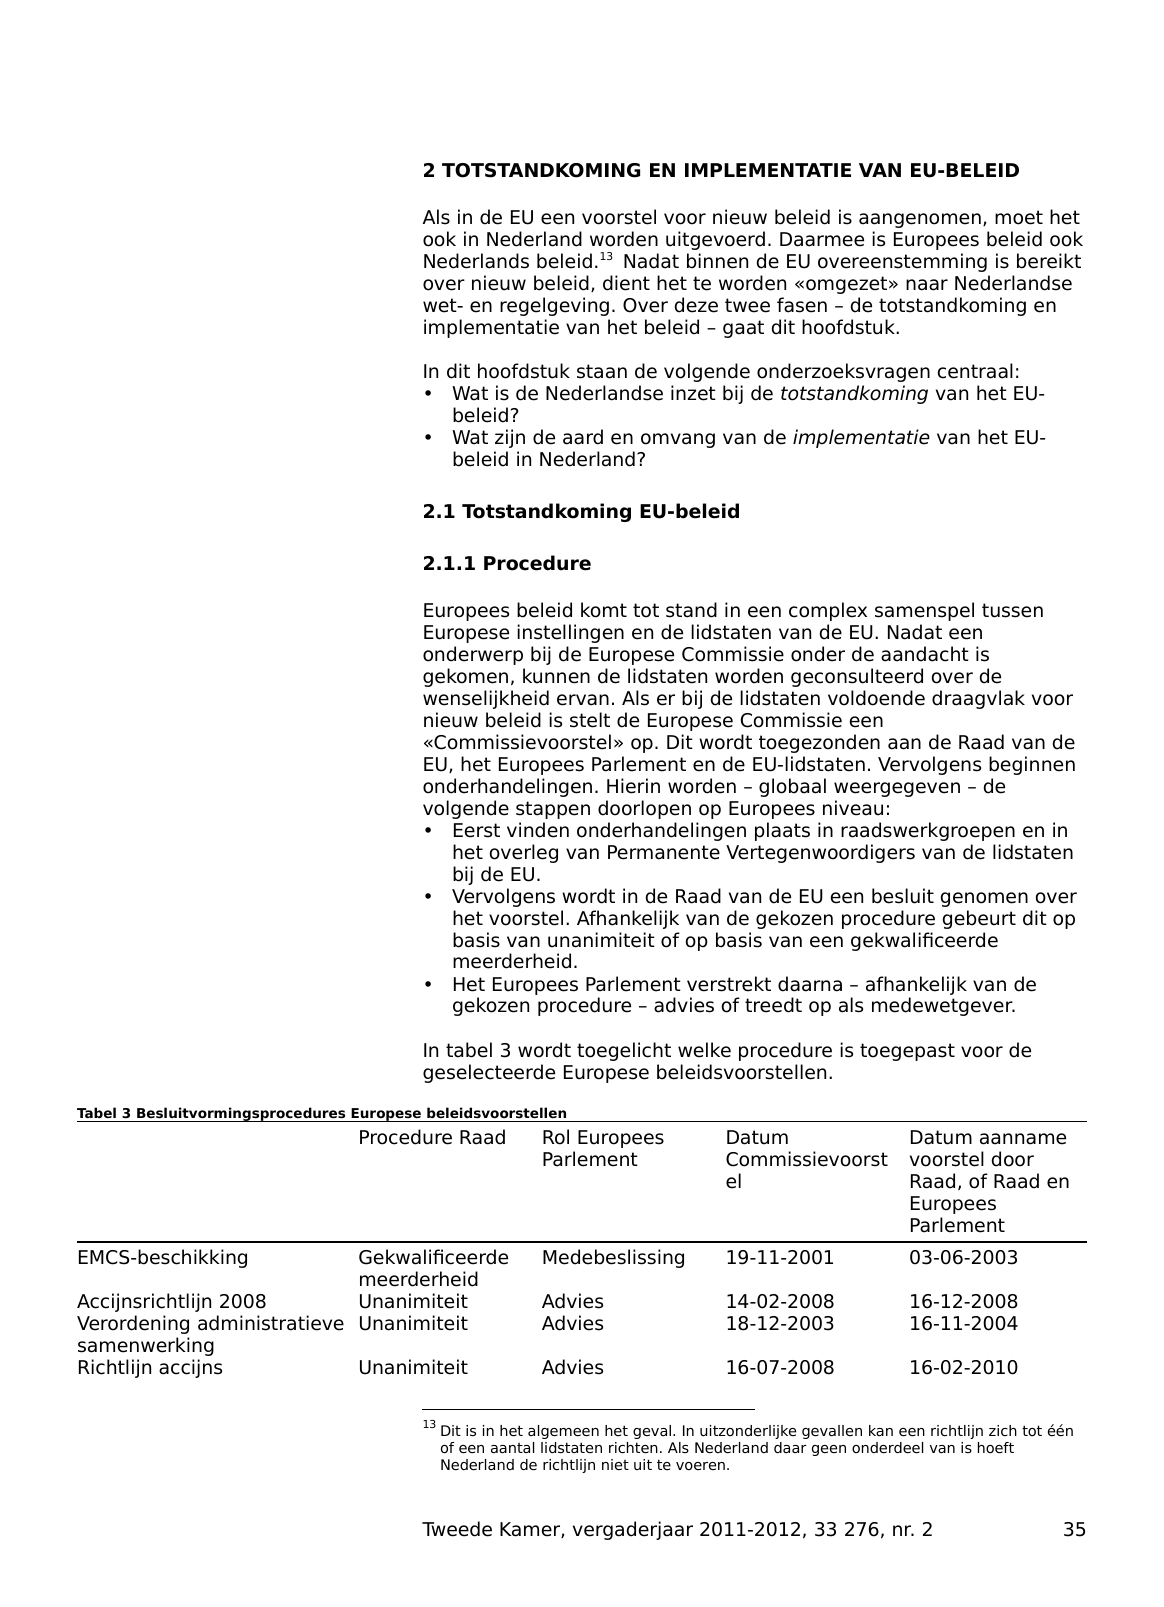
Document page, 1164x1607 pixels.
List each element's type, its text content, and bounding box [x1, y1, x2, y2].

table_cell Unanimiteit [352, 1357, 536, 1379]
subtitle 2.1 Totstandkoming EU-beleid [422, 501, 1087, 523]
table_cell Procedure Raad [352, 1122, 536, 1241]
table_cell 03-06-2003 [903, 1243, 1087, 1291]
text • Vervolgens wordt in de Raad van de EU een besluit genomen over het voorstel. Afhankelijk van de gekozen procedure gebeurt dit op basis van unanimiteit of op basis van een gekwalificeerde meerderheid. [422, 886, 1087, 973]
table_cell Rol Europees Parlement [536, 1122, 719, 1241]
table_cell Accijnsrichtlijn 2008 [77, 1291, 352, 1313]
text In tabel 3 wordt toegelicht welke procedure is toegepast voor de geselecteerde Europese beleidsvoorstellen. [422, 1039, 1087, 1083]
subtitle 2 TOTSTANDKOMING EN IMPLEMENTATIE VAN EU-BELEID [422, 160, 1087, 182]
table_cell Richtlijn accijns [77, 1357, 352, 1379]
text Dit is in het algemeen het geval. In uitzonderlijke gevallen kan een richtlijn zich tot één of een aantal lidstaten richten. Als Nederland daar geen onderdeel van is hoeft Nederland de richtlijn niet uit te voeren. [422, 1418, 1087, 1474]
table_cell 16-11-2004 [903, 1313, 1087, 1357]
text Europees beleid komt tot stand in een complex samenspel tussen Europese instellingen en de lidstaten van de EU. Nadat een onderwerp bij de Europese Commissie onder de aandacht is gekomen, kunnen de lidstaten worden geconsulteerd over de wenselijkheid ervan. Als er bij de lidstaten voldoende draagvlak voor nieuw beleid is stelt de Europese Commissie een «Commissievoorstel» op. Dit wordt toegezonden aan de Raad van de EU, het Europees Parlement en de EU-lidstaten. Vervolgens beginnen onderhandelingen. Hierin worden – globaal weergegeven – de volgende stappen doorlopen op Europees niveau: [422, 600, 1087, 819]
text Als in de EU een voorstel voor nieuw beleid is aangenomen, moet het ook in Nederland worden uitgevoerd. Daarmee is Europees beleid ook Nederlands beleid. Nadat binnen de EU overeenstemming is bereikt over nieuw beleid, dient het te worden «omgezet» naar Nederlandse wet- en regelgeving. Over deze twee fasen – de totstandkoming en implementatie van het beleid – gaat dit hoofdstuk. [422, 207, 1087, 339]
table_cell EMCS-beschikking [77, 1243, 352, 1291]
table_cell Verordening administratieve samenwerking [77, 1313, 352, 1357]
table_cell 16-07-2008 [719, 1357, 903, 1379]
table_cell [77, 1122, 352, 1241]
table_cell 16-12-2008 [903, 1291, 1087, 1313]
text • Het Europees Parlement verstrekt daarna – afhankelijk van de gekozen procedure – advies of treedt op als medewetgever. [422, 973, 1087, 1017]
table_cell Advies [536, 1357, 719, 1379]
table_cell 19-11-2001 [719, 1243, 903, 1291]
table_cell Advies [536, 1313, 719, 1357]
table_cell 16-02-2010 [903, 1357, 1087, 1379]
text • Wat is de Nederlandse inzet bij de totstandkoming van het EU-beleid? [422, 383, 1087, 427]
table_cell 18-12-2003 [719, 1313, 903, 1357]
table_cell Datum Commissievoorstel [719, 1122, 903, 1241]
subtitle 2.1.1 Procedure [422, 553, 1087, 575]
table_cell Medebeslissing [536, 1243, 719, 1291]
table_cell Advies [536, 1291, 719, 1313]
table_cell Unanimiteit [352, 1313, 536, 1357]
table_cell Datum aanname voorstel door Raad, of Raad en Europees Parlement [903, 1122, 1087, 1241]
table_cell Gekwalificeerde meerderheid [352, 1243, 536, 1291]
text • Wat zijn de aard en omvang van de implementatie van het EU-beleid in Nederland? [422, 427, 1087, 471]
table_cell 14-02-2008 [719, 1291, 903, 1313]
text • Eerst vinden onderhandelingen plaats in raadswerkgroepen en in het overleg van Permanente Vertegenwoordigers van de lidstaten bij de EU. [422, 819, 1087, 886]
text In dit hoofdstuk staan de volgende onderzoeksvragen centraal: [422, 361, 1087, 383]
table_cell Unanimiteit [352, 1291, 536, 1313]
table_header Tabel 3 Besluitvormingsprocedures Europese beleidsvoorstellen [77, 1105, 1087, 1121]
